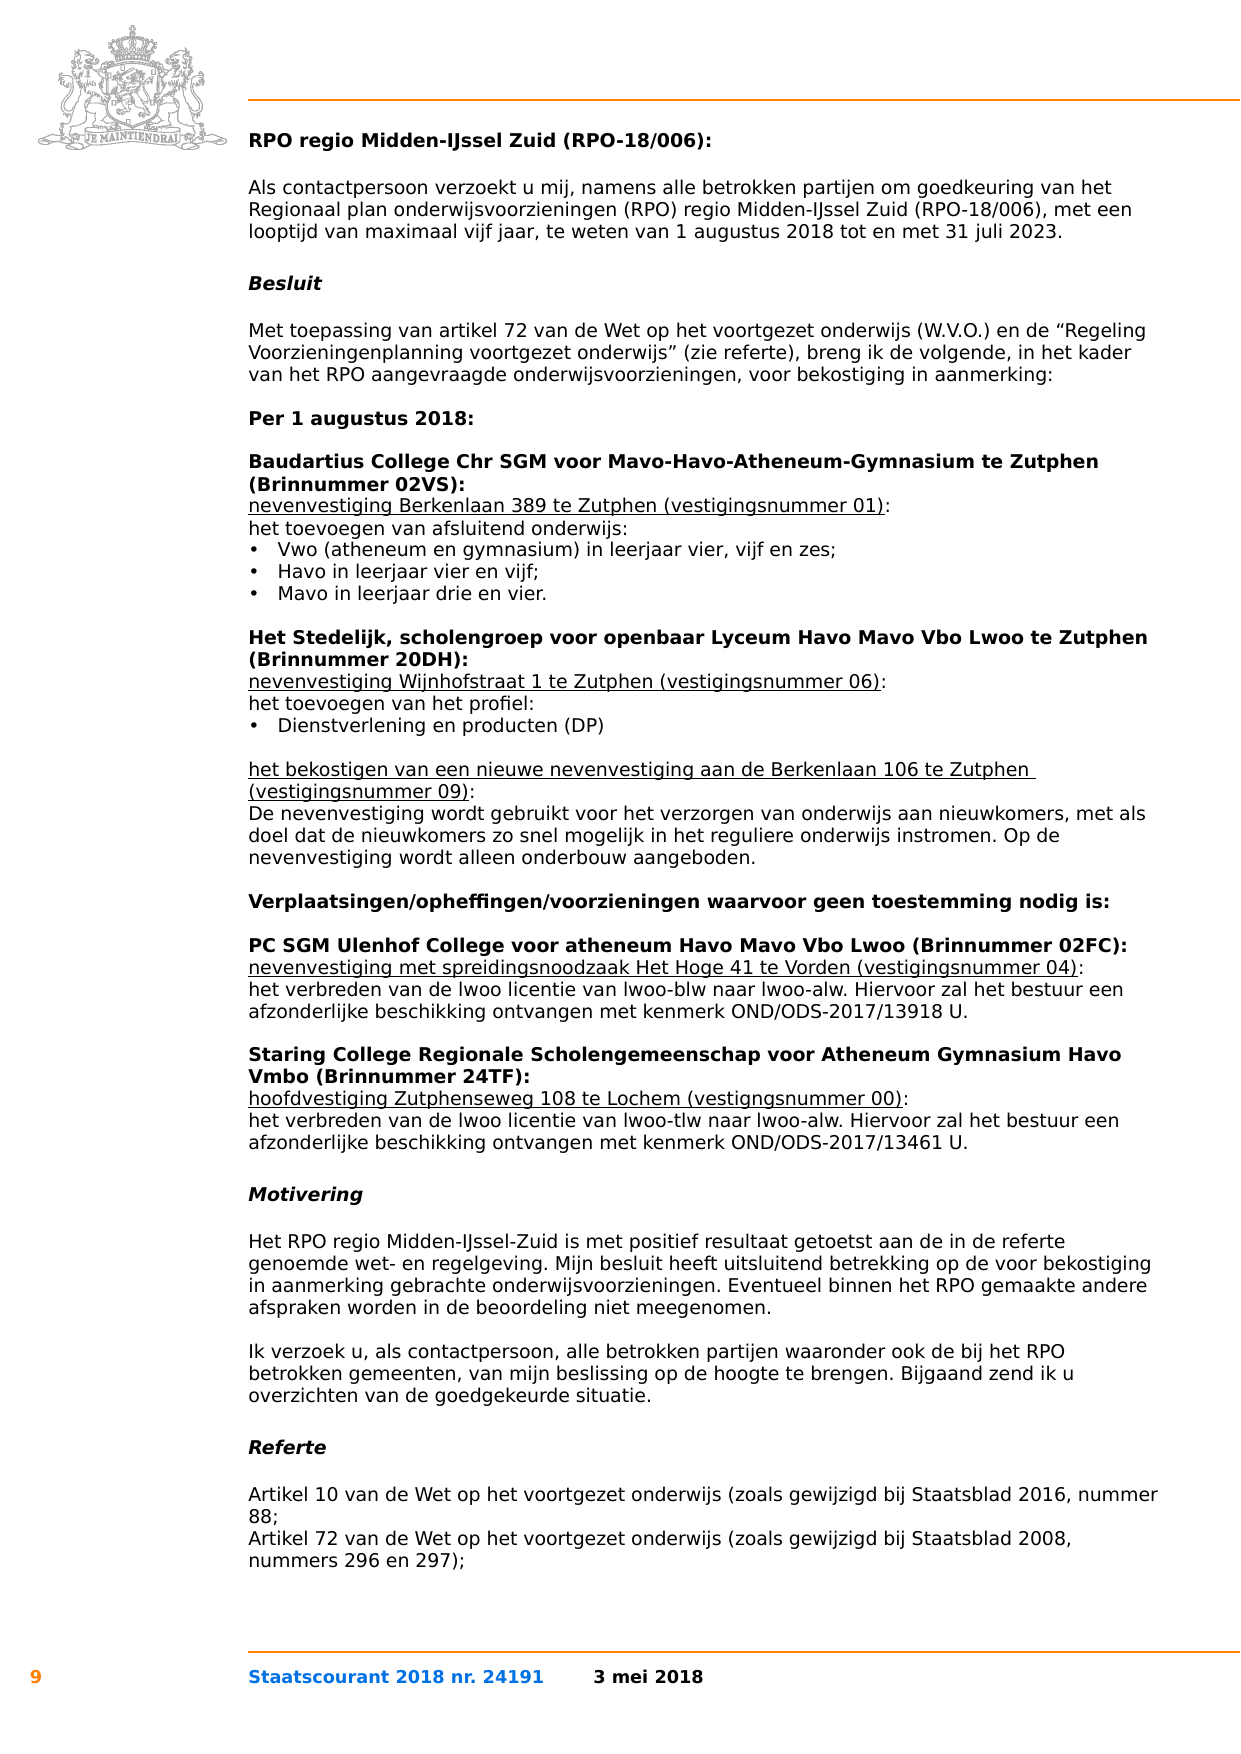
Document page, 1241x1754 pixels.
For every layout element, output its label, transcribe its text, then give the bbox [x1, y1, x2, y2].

text nevenvestiging Wijnhofstraat 1 te Zutphen (vestigingsnummer 06): [248, 671, 1163, 693]
text Met toepassing van artikel 72 van de Wet op het voortgezet onderwijs (W.V.O.) en de “Regeling Voorzieningenplanning voortgezet onderwijs” (zie referte), breng ik de volgende, in het kader van het RPO aangevraagde onderwijsvoorzieningen, voor bekostiging in aanmerking: [248, 320, 1163, 386]
text hoofdvestiging Zutphenseweg 108 te Lochem (vestigngsnummer 00): [248, 1088, 1163, 1110]
text Als contactpersoon verzoekt u mij, namens alle betrokken partijen om goedkeuring van het Regionaal plan onderwijsvoorzieningen (RPO) regio Midden-IJssel Zuid (RPO-18/006), met een looptijd van maximaal vijf jaar, te weten van 1 augustus 2018 tot en met 31 juli 2023. [248, 177, 1163, 243]
subtitle Referte [248, 1437, 1163, 1459]
text het bekostigen van een nieuwe nevenvestiging aan de Berkenlaan 106 te Zutphen (vestigingsnummer 09): [248, 759, 1163, 803]
text Ik verzoek u, als contactpersoon, alle betrokken partijen waaronder ook de bij het RPO betrokken gemeenten, van mijn beslissing op de hoogte te brengen. Bijgaand zend ik u overzichten van de goedgekeurde situatie. [248, 1341, 1163, 1407]
text Artikel 72 van de Wet op het voortgezet onderwijs (zoals gewijzigd bij Staatsblad 2008, nummers 296 en 297); [248, 1528, 1163, 1572]
text Staring College Regionale Scholengemeenschap voor Atheneum Gymnasium Havo Vmbo (Brinnummer 24TF): [248, 1044, 1163, 1088]
text • Mavo in leerjaar drie en vier. [248, 583, 1163, 605]
text nevenvestiging met spreidingsnoodzaak Het Hoge 41 te Vorden (vestigingsnummer 04): [248, 957, 1163, 978]
text Verplaatsingen/opheffingen/voorzieningen waarvoor geen toestemming nodig is: [248, 891, 1163, 913]
text nevenvestiging Berkenlaan 389 te Zutphen (vestigingsnummer 01): [248, 495, 1163, 517]
text Het RPO regio Midden-IJssel-Zuid is met positief resultaat getoetst aan de in de referte genoemde wet- en regelgeving. Mijn besluit heeft uitsluitend betrekking op de voor bekostiging in aanmerking gebrachte onderwijsvoorzieningen. Eventueel binnen het RPO gemaakte andere afspraken worden in de beoordeling niet meegenomen. [248, 1231, 1163, 1319]
text • Dienstverlening en producten (DP) [248, 715, 1163, 737]
text • Vwo (atheneum en gymnasium) in leerjaar vier, vijf en zes; [248, 539, 1163, 561]
subtitle Besluit [248, 273, 1163, 295]
text • Havo in leerjaar vier en vijf; [248, 561, 1163, 583]
subtitle Motivering [248, 1184, 1163, 1206]
text Het Stedelijk, scholengroep voor openbaar Lyceum Havo Mavo Vbo Lwoo te Zutphen (Brinnummer 20DH): [248, 627, 1163, 671]
text het verbreden van de lwoo licentie van lwoo-blw naar lwoo-alw. Hiervoor zal het bestuur een afzonderlijke beschikking ontvangen met kenmerk OND/ODS-2017/13918 U. [248, 978, 1163, 1022]
text het verbreden van de lwoo licentie van lwoo-tlw naar lwoo-alw. Hiervoor zal het bestuur een afzonderlijke beschikking ontvangen met kenmerk OND/ODS-2017/13461 U. [248, 1110, 1163, 1154]
text Artikel 10 van de Wet op het voortgezet onderwijs (zoals gewijzigd bij Staatsblad 2016, nummer 88; [248, 1484, 1163, 1528]
text Per 1 augustus 2018: [248, 408, 1163, 429]
picture [38, 25, 227, 150]
text het toevoegen van het profiel: [248, 693, 1163, 715]
text De nevenvestiging wordt gebruikt voor het verzorgen van onderwijs aan nieuwkomers, met als doel dat de nieuwkomers zo snel mogelijk in het reguliere onderwijs instromen. Op de nevenvestiging wordt alleen onderbouw aangeboden. [248, 803, 1163, 869]
text het toevoegen van afsluitend onderwijs: [248, 517, 1163, 539]
text PC SGM Ulenhof College voor atheneum Havo Mavo Vbo Lwoo (Brinnummer 02FC): [248, 934, 1163, 957]
text Baudartius College Chr SGM voor Mavo-Havo-Atheneum-Gymnasium te Zutphen (Brinnummer 02VS): [248, 451, 1163, 495]
subtitle RPO regio Midden-IJssel Zuid (RPO-18/006): [248, 130, 1163, 152]
